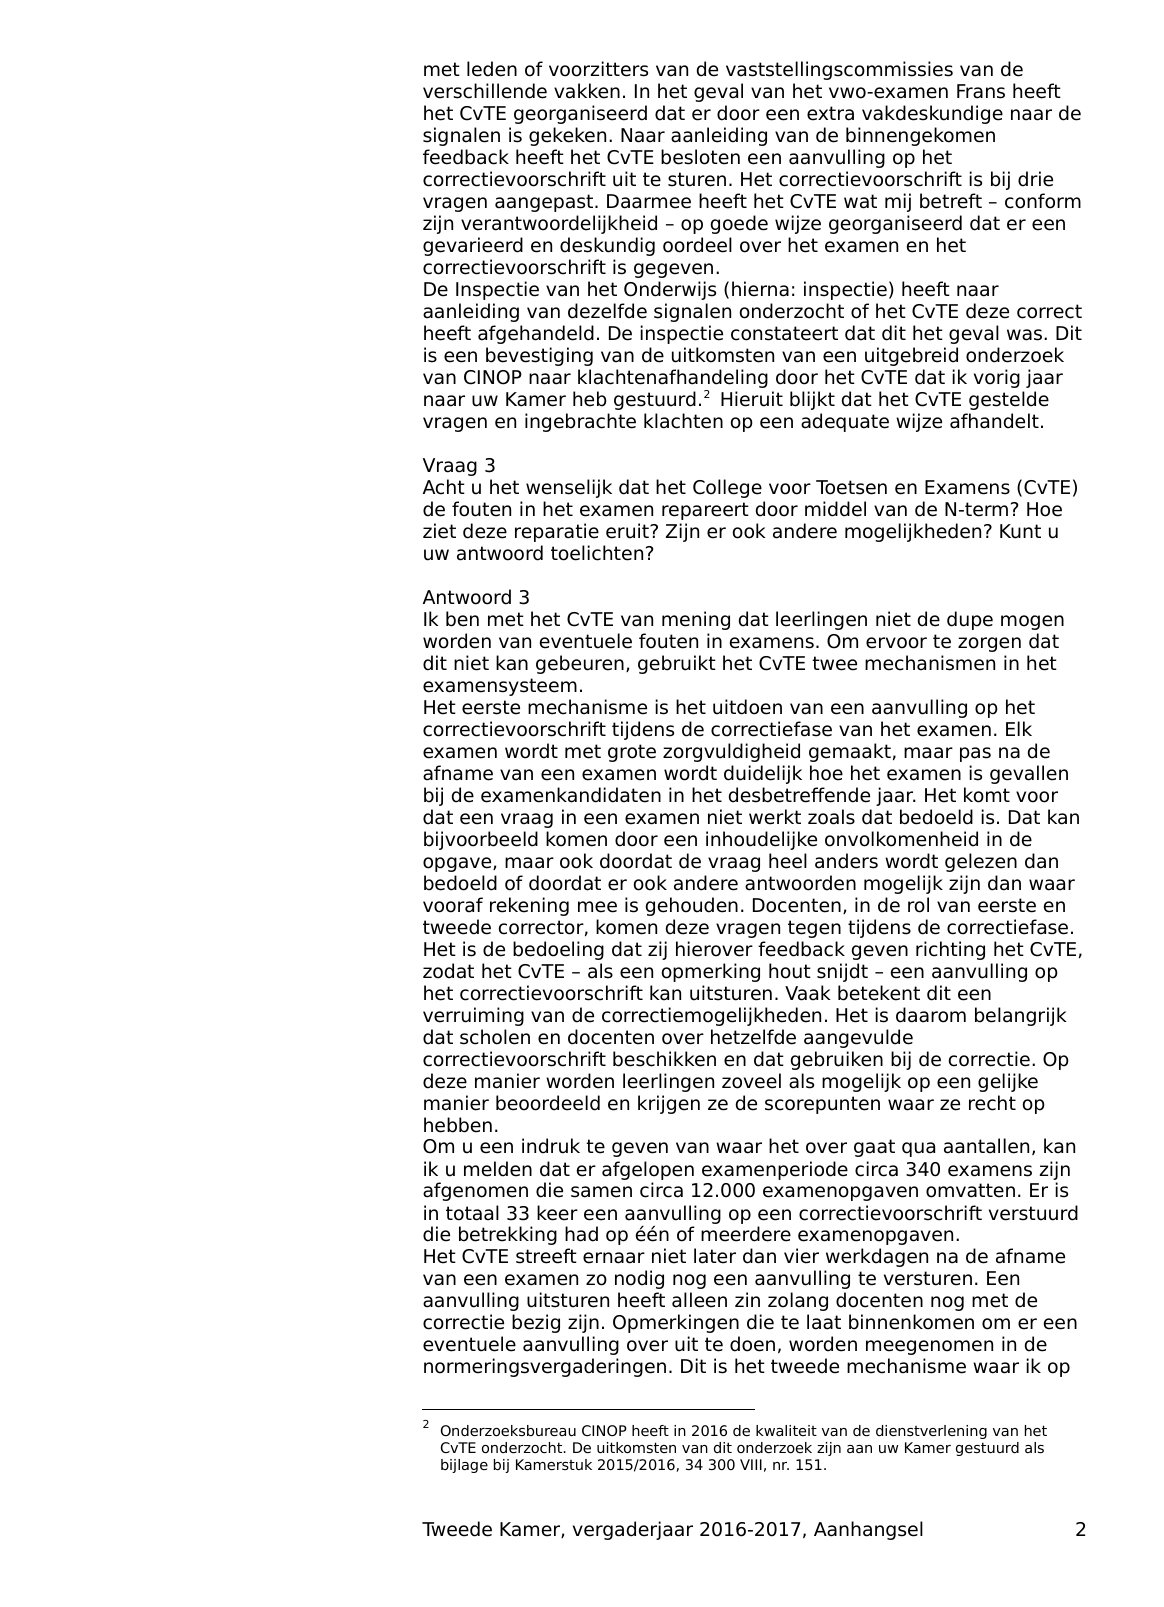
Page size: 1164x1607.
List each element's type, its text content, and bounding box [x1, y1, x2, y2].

text Vraag 3 [422, 455, 1087, 477]
text Het eerste mechanisme is het uitdoen van een aanvulling op het correctievoorschrift tijdens de correctiefase van het examen. Elk examen wordt met grote zorgvuldigheid gemaakt, maar pas na de afname van een examen wordt duidelijk hoe het examen is gevallen bij de examenkandidaten in het desbetreffende jaar. Het komt voor dat een vraag in een examen niet werkt zoals dat bedoeld is. Dat kan bijvoorbeeld komen door een inhoudelijke onvolkomenheid in de opgave, maar ook doordat de vraag heel anders wordt gelezen dan bedoeld of doordat er ook andere antwoorden mogelijk zijn dan waar vooraf rekening mee is gehouden. Docenten, in de rol van eerste en tweede corrector, komen deze vragen tegen tijdens de correctiefase. Het is de bedoeling dat zij hierover feedback geven richting het CvTE, zodat het CvTE – als een opmerking hout snijdt – een aanvulling op het correctievoorschrift kan uitsturen. Vaak betekent dit een verruiming van de correctiemogelijkheden. Het is daarom belangrijk dat scholen en docenten over hetzelfde aangevulde correctievoorschrift beschikken en dat gebruiken bij de correctie. Op deze manier worden leerlingen zoveel als mogelijk op een gelijke manier beoordeeld en krijgen ze de scorepunten waar ze recht op hebben. [422, 697, 1087, 1136]
text met leden of voorzitters van de vaststellingscommissies van de verschillende vakken. In het geval van het vwo-examen Frans heeft het CvTE georganiseerd dat er door een extra vakdeskundige naar de signalen is gekeken. Naar aanleiding van de binnengekomen feedback heeft het CvTE besloten een aanvulling op het correctievoorschrift uit te sturen. Het correctievoorschrift is bij drie vragen aangepast. Daarmee heeft het CvTE wat mij betreft – conform zijn verantwoordelijkheid – op goede wijze georganiseerd dat er een gevarieerd en deskundig oordeel over het examen en het correctievoorschrift is gegeven. [422, 59, 1087, 279]
text Het CvTE streeft ernaar niet later dan vier werkdagen na de afname van een examen zo nodig nog een aanvulling te versturen. Een aanvulling uitsturen heeft alleen zin zolang docenten nog met de correctie bezig zijn. Opmerkingen die te laat binnenkomen om er een eventuele aanvulling over uit te doen, worden meegenomen in de normeringsvergaderingen. Dit is het tweede mechanisme waar ik op [422, 1246, 1087, 1378]
text De Inspectie van het Onderwijs (hierna: inspectie) heeft naar aanleiding van dezelfde signalen onderzocht of het CvTE deze correct heeft afgehandeld. De inspectie constateert dat dit het geval was. Dit is een bevestiging van de uitkomsten van een uitgebreid onderzoek van CINOP naar klachtenafhandeling door het CvTE dat ik vorig jaar naar uw Kamer heb gestuurd. Hieruit blijkt dat het CvTE gestelde vragen en ingebrachte klachten op een adequate wijze afhandelt. [422, 279, 1087, 433]
text Acht u het wenselijk dat het College voor Toetsen en Examens (CvTE) de fouten in het examen repareert door middel van de N-term? Hoe ziet deze reparatie eruit? Zijn er ook andere mogelijkheden? Kunt u uw antwoord toelichten? [422, 477, 1087, 565]
text Onderzoeksbureau CINOP heeft in 2016 de kwaliteit van de dienstverlening van het CvTE onderzocht. De uitkomsten van dit onderzoek zijn aan uw Kamer gestuurd als bijlage bij Kamerstuk 2015/2016, 34 300 VIII, nr. 151. [422, 1418, 1087, 1474]
text Antwoord 3 [422, 587, 1087, 609]
text Om u een indruk te geven van waar het over gaat qua aantallen, kan ik u melden dat er afgelopen examenperiode circa 340 examens zijn afgenomen die samen circa 12.000 examenopgaven omvatten. Er is in totaal 33 keer een aanvulling op een correctievoorschrift verstuurd die betrekking had op één of meerdere examenopgaven. [422, 1136, 1087, 1246]
text Ik ben met het CvTE van mening dat leerlingen niet de dupe mogen worden van eventuele fouten in examens. Om ervoor te zorgen dat dit niet kan gebeuren, gebruikt het CvTE twee mechanismen in het examensysteem. [422, 609, 1087, 697]
